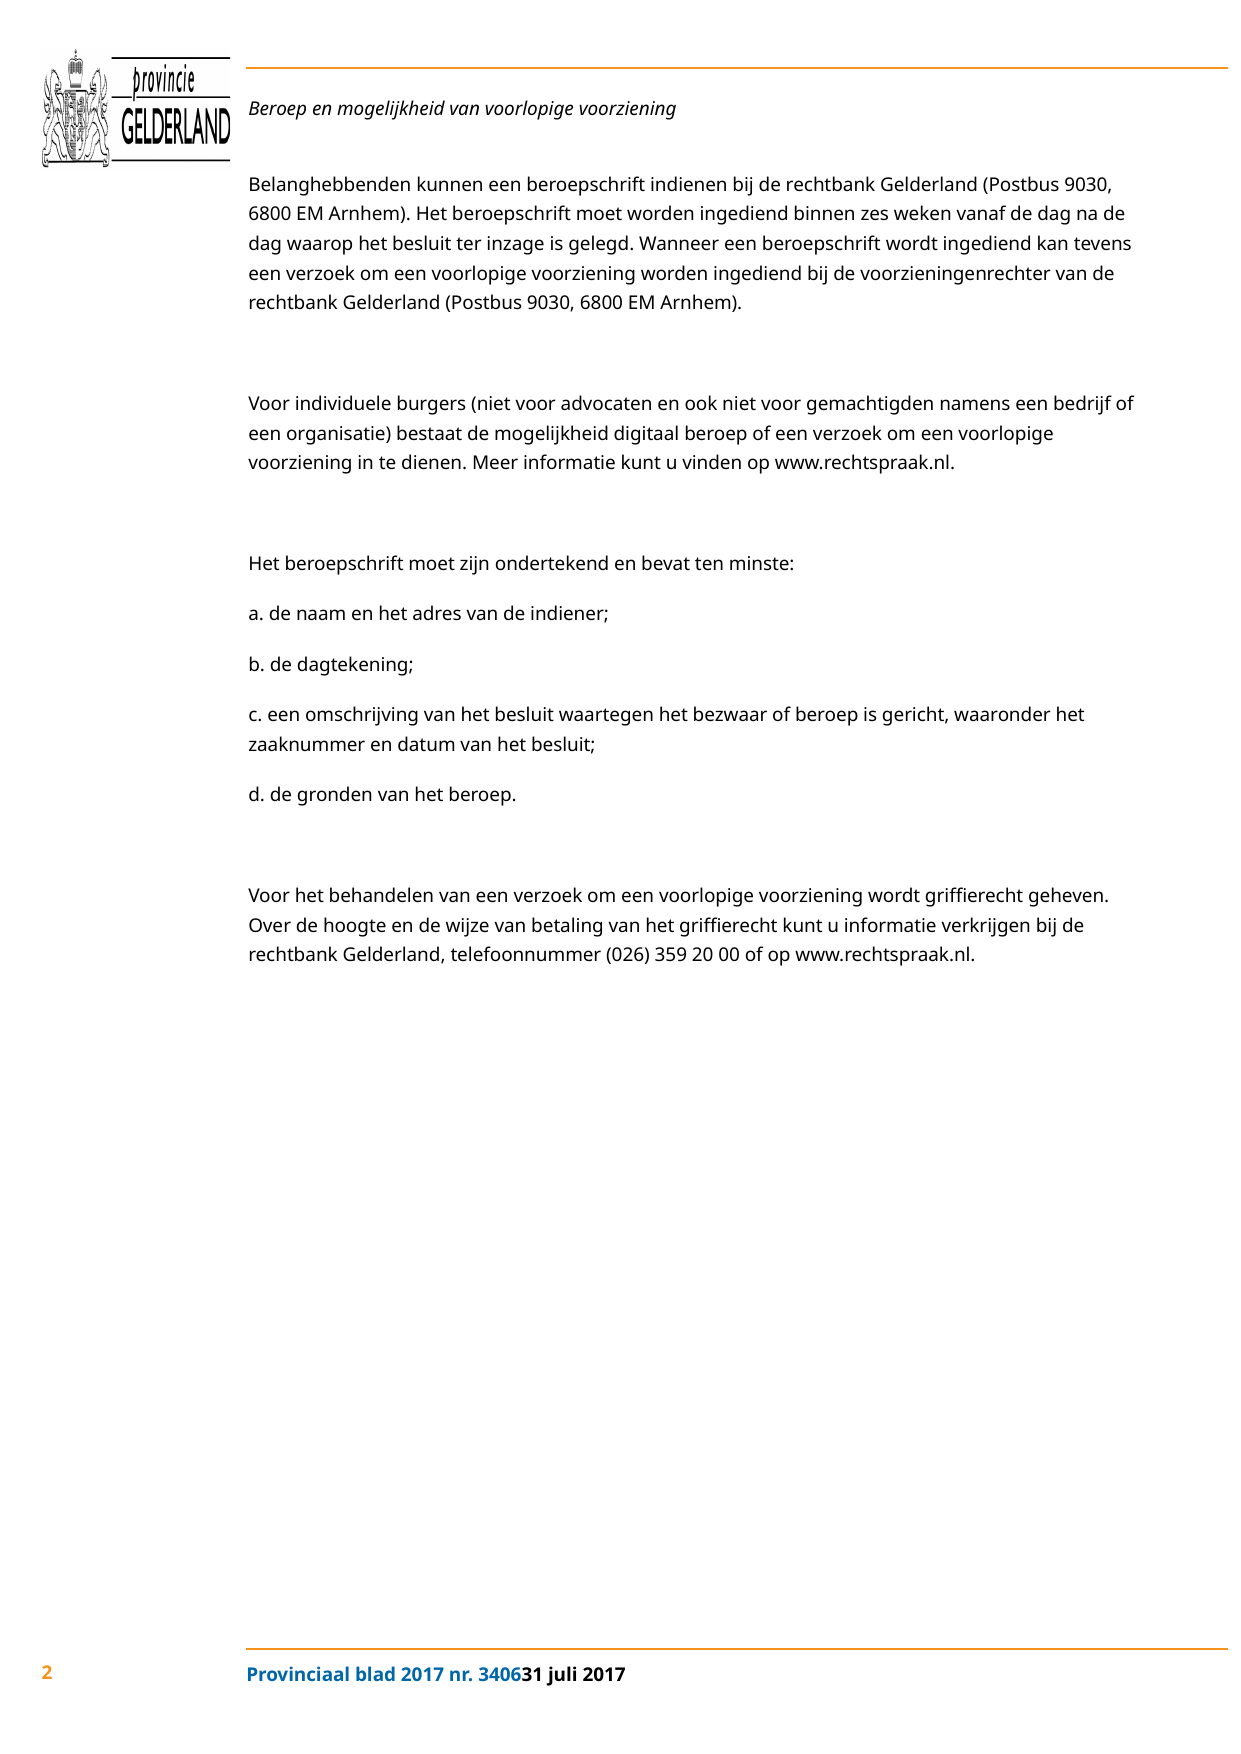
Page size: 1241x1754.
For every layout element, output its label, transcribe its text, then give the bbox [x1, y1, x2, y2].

text Belanghebbenden kunnen een beroepschrift indienen bij de rechtbank Gelderland (Postbus 9030, 6800 EM Arnhem). Het beroepschrift moet worden ingediend binnen zes weken vanaf de dag na de dag waarop het besluit ter inzage is gelegd. Wanneer een beroepschrift wordt ingediend kan tevens een verzoek om een voorlopige voorziening worden ingediend bij de voorzieningenrechter van de rechtbank Gelderland (Postbus 9030, 6800 EM Arnhem). [248, 171, 1152, 315]
text d. de gronden van het beroep. [248, 781, 1152, 807]
text Voor individuele burgers (niet voor advocaten en ook niet voor gemachtigden namens een bedrijf of een organisatie) bestaat de mogelijkheid digitaal beroep of een verzoek om een voorlopige voorziening in te dienen. Meer informatie kunt u vinden op www.rechtspraak.nl. [248, 390, 1152, 475]
text Voor het behandelen van een verzoek om een voorlopige voorziening wordt griffierecht geheven. Over de hoogte en de wijze van betaling van het griffierecht kunt u informatie verkrijgen bij de rechtbank Gelderland, telefoonnummer (026) 359 20 00 of op www.rechtspraak.nl. [248, 882, 1152, 967]
text Beroep en mogelijkheid van voorlopige voorziening [248, 95, 1152, 121]
text b. de dagtekening; [248, 651, 1152, 677]
picture [41, 47, 231, 172]
text a. de naam en het adres van de indiener; [248, 601, 1152, 626]
text Het beroepschrift moet zijn ondertekend en bevat ten minste: [248, 550, 1152, 576]
text c. een omschrijving van het besluit waartegen het bezwaar of beroep is gericht, waaronder het zaaknummer en datum van het besluit; [248, 701, 1152, 757]
